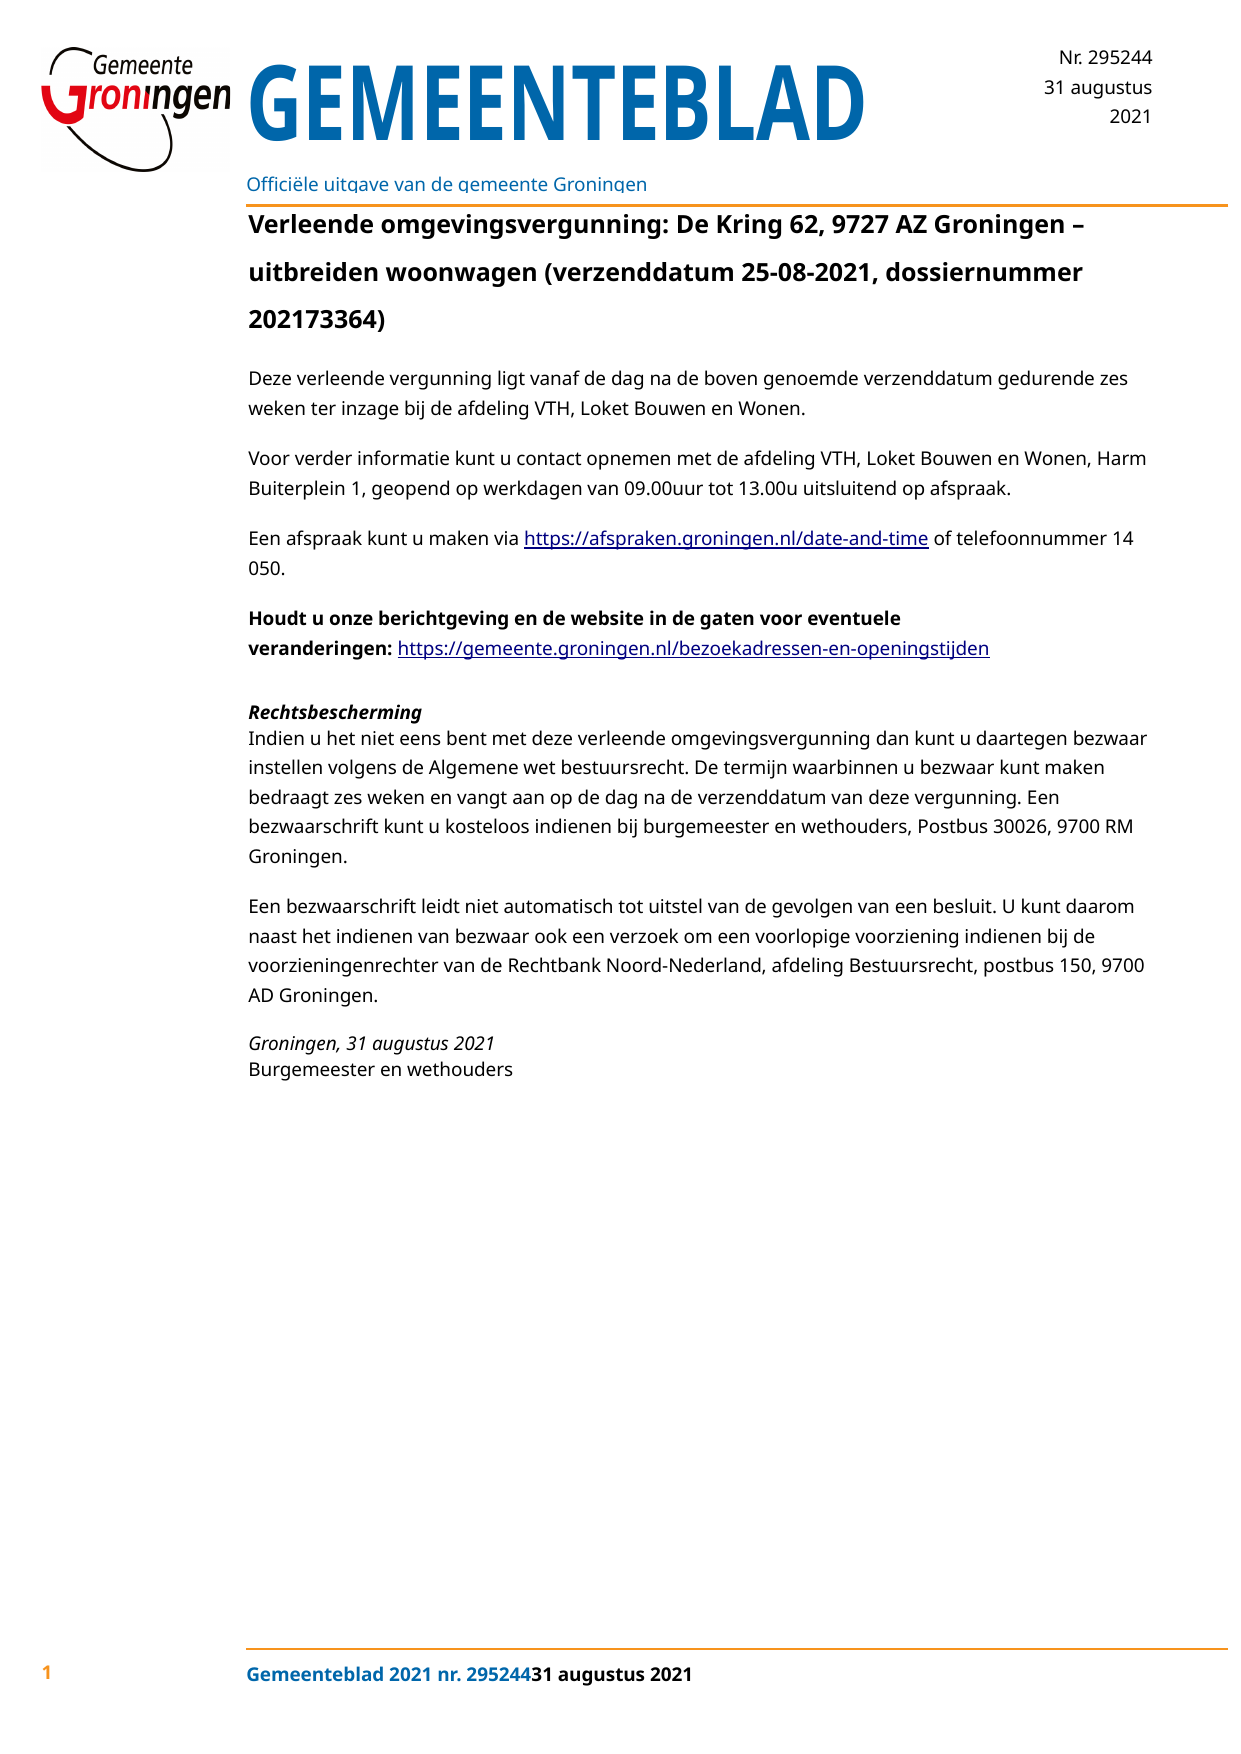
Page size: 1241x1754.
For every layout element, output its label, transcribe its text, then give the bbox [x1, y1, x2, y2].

picture [41, 47, 231, 172]
text Een afspraak kunt u maken via https://afspraken.groningen.nl/date-and-time of telefoonnummer 14 050. [248, 526, 1152, 581]
text Burgemeester en wethouders [248, 1056, 1152, 1082]
text Indien u het niet eens bent met deze verleende omgevingsvergunning dan kunt u daartegen bezwaar instellen volgens de Algemene wet bestuursrecht. De termijn waarbinnen u bezwaar kunt maken bedraagt zes weken en vangt aan op de dag na de verzenddatum van deze vergunning. Een bezwaarschrift kunt u kosteloos indienen bij burgemeester en wethouders, Postbus 30026, 9700 RM Groningen. [248, 725, 1152, 869]
text Groningen, 31 augustus 2021 [248, 1030, 1152, 1056]
text Deze verleende vergunning ligt vanaf de dag na de boven genoemde verzenddatum gedurende zes weken ter inzage bij de afdeling VTH, Loket Bouwen en Wonen. [248, 366, 1152, 421]
text Houdt u onze berichtgeving en de website in de gaten voor eventuele veranderingen: https://gemeente.groningen.nl/bezoekadressen-en-openingstijden [248, 606, 1152, 661]
text Verleende omgevingsvergunning: De Kring 62, 9727 AZ Groningen – uitbreiden woonwagen (verzenddatum 25-08-2021, dossiernummer 202173364) [248, 207, 1152, 336]
text Voor verder informatie kunt u contact opnemen met de afdeling VTH, Loket Bouwen en Wonen, Harm Buiterplein 1, geopend op werkdagen van 09.00uur tot 13.00u uitsluitend op afspraak. [248, 446, 1152, 501]
text Rechtsbescherming [248, 699, 1152, 725]
text Een bezwaarschrift leidt niet automatisch tot uitstel van de gevolgen van een besluit. U kunt daarom naast het indienen van bezwaar ook een verzoek om een voorlopige voorziening indienen bij de voorzieningenrechter van de Rechtbank Noord-Nederland, afdeling Bestuursrecht, postbus 150, 9700 AD Groningen. [248, 893, 1152, 1008]
